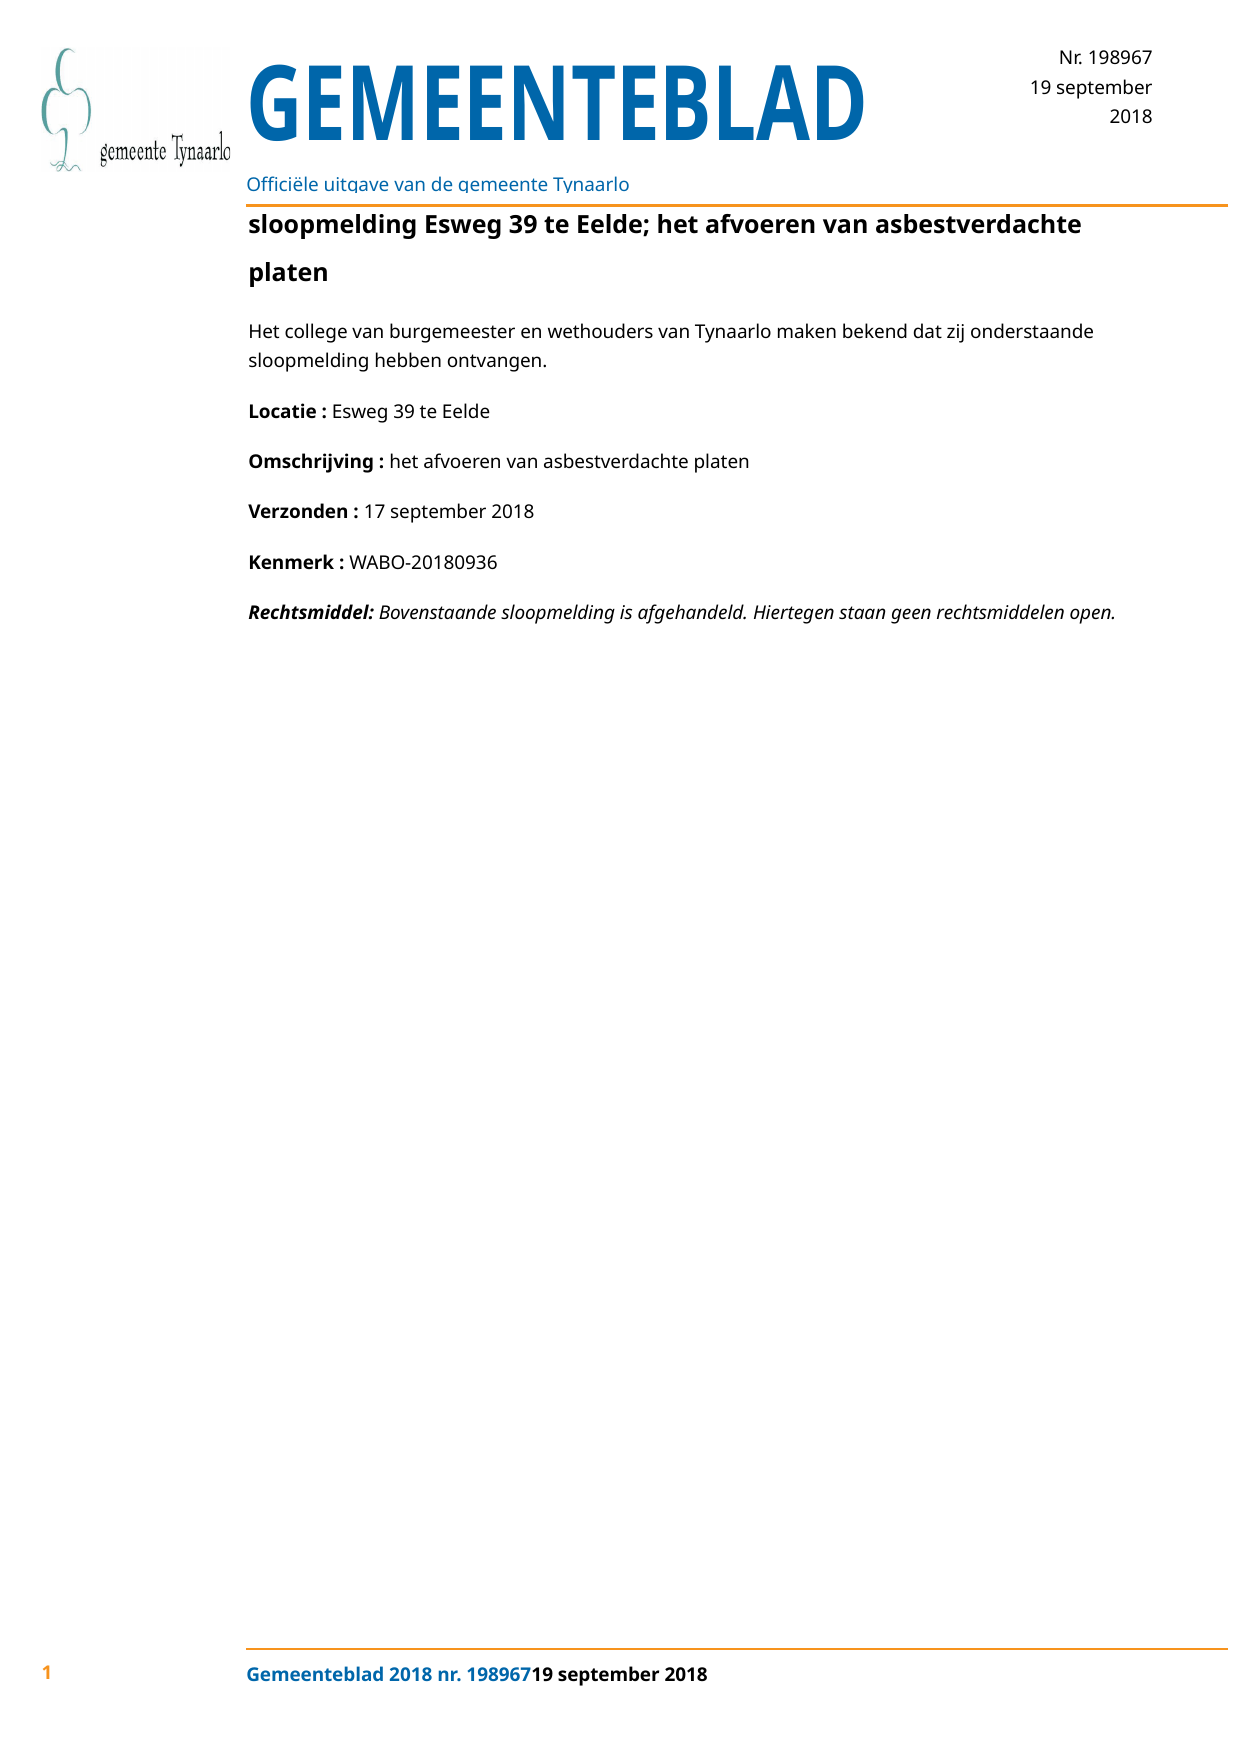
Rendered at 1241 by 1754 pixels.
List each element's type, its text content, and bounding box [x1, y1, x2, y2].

text Verzonden : 17 september 2018 [248, 499, 1152, 524]
text Kenmerk : WABO-20180936 [248, 549, 1152, 575]
text Omschrijving : het afvoeren van asbestverdachte platen [248, 448, 1152, 474]
picture [41, 47, 231, 172]
text Het college van burgemeester en wethouders van Tynaarlo maken bekend dat zij onderstaande sloopmelding hebben ontvangen. [248, 318, 1152, 373]
text Rechtsmiddel: Bovenstaande sloopmelding is afgehandeld. Hiertegen staan geen rechtsmiddelen open. [248, 599, 1152, 625]
text Locatie : Esweg 39 te Eelde [248, 398, 1152, 424]
text sloopmelding Esweg 39 te Eelde; het afvoeren van asbestverdachte platen [248, 207, 1152, 288]
